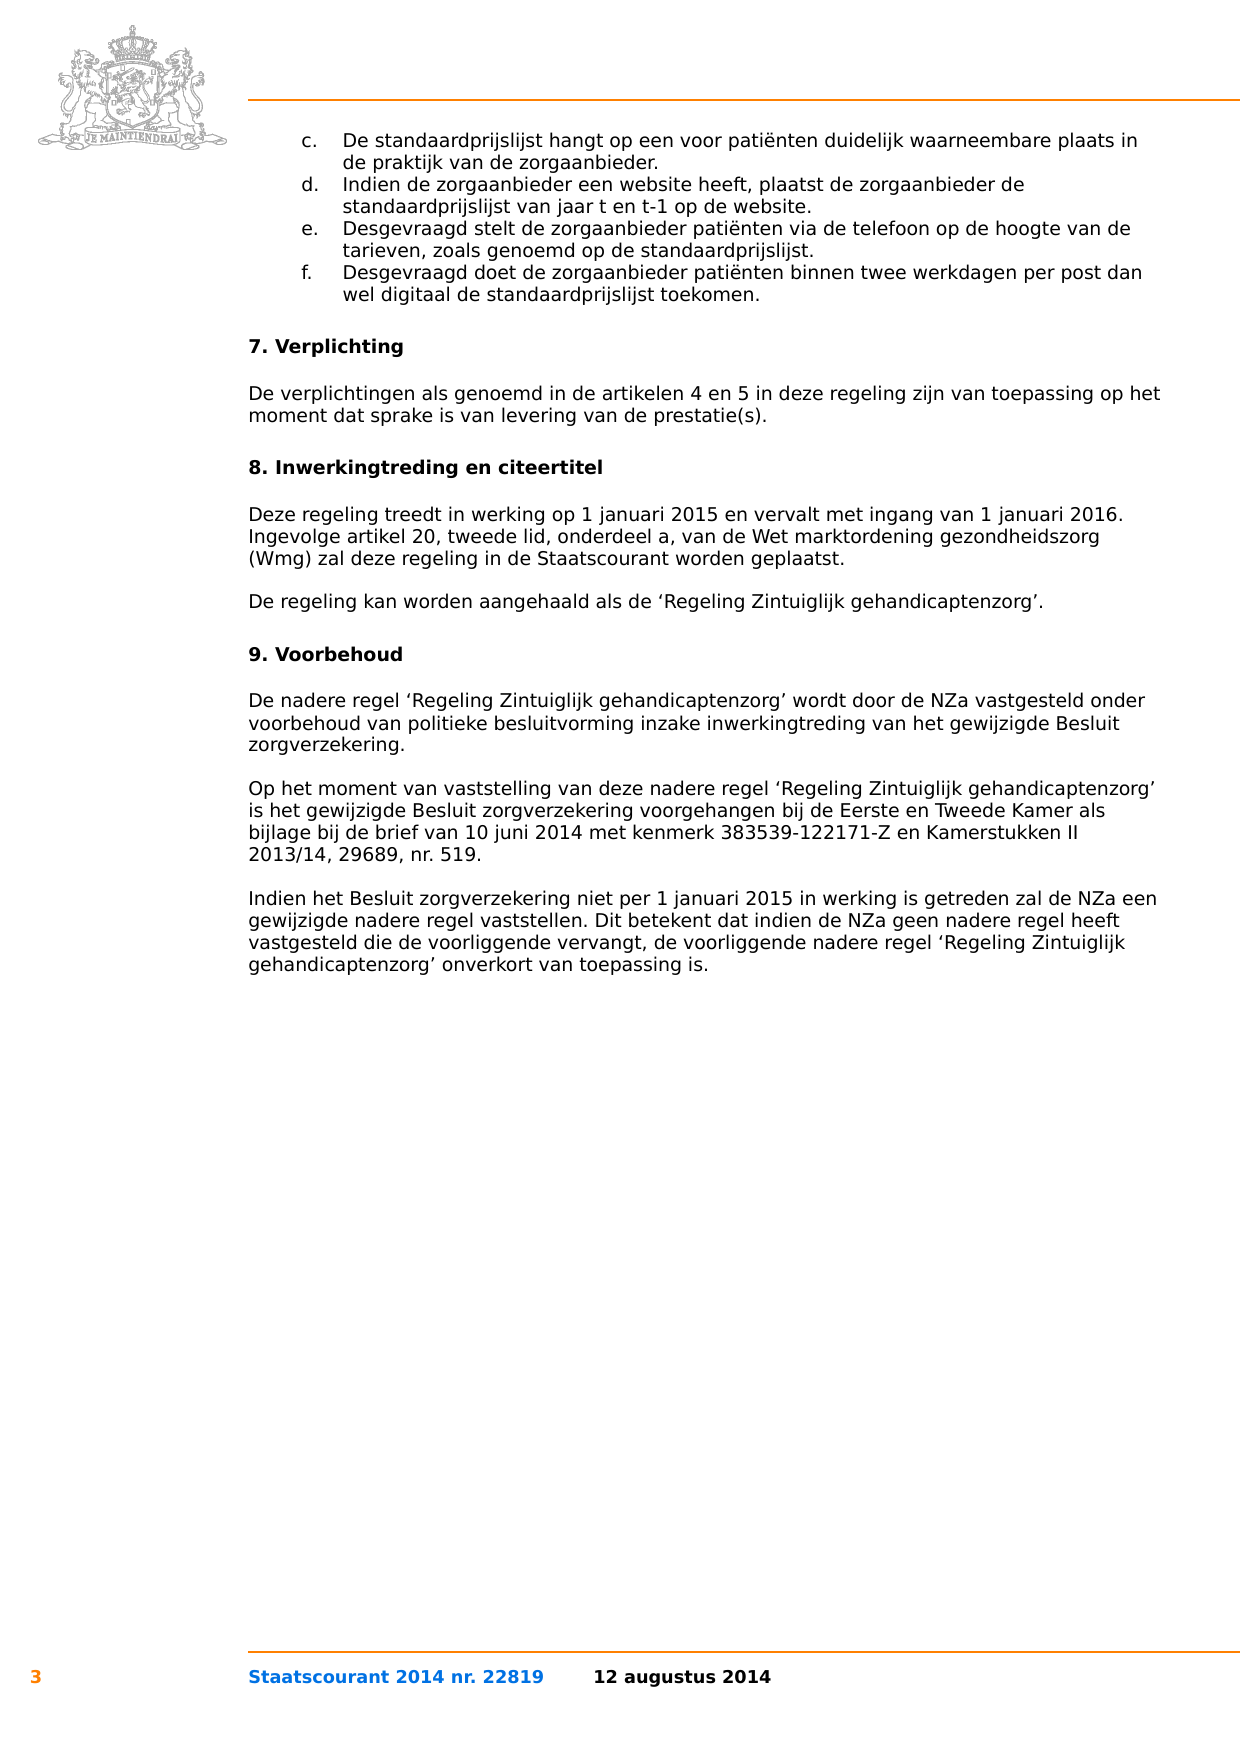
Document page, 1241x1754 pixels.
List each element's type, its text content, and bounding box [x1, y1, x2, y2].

text De verplichtingen als genoemd in de artikelen 4 en 5 in deze regeling zijn van toepassing op het moment dat sprake is van levering van de prestatie(s). [248, 383, 1163, 427]
text De regeling kan worden aangehaald als de ‘Regeling Zintuiglijk gehandicaptenzorg’. [248, 591, 1163, 613]
text Indien het Besluit zorgverzekering niet per 1 januari 2015 in werking is getreden zal de NZa een gewijzigde nadere regel vaststellen. Dit betekent dat indien de NZa geen nadere regel heeft vastgesteld die de voorliggende vervangt, de voorliggende nadere regel ‘Regeling Zintuiglijk gehandicaptenzorg’ onverkort van toepassing is. [248, 888, 1163, 976]
text d. Indien de zorgaanbieder een website heeft, plaatst de zorgaanbieder de standaardprijslijst van jaar t en t-1 op de website. [301, 174, 1163, 218]
text e. Desgevraagd stelt de zorgaanbieder patiënten via de telefoon op de hoogte van de tarieven, zoals genoemd op de standaardprijslijst. [301, 218, 1163, 262]
text Deze regeling treedt in werking op 1 januari 2015 en vervalt met ingang van 1 januari 2016. Ingevolge artikel 20, tweede lid, onderdeel a, van de Wet marktordening gezondheidszorg (Wmg) zal deze regeling in de Staatscourant worden geplaatst. [248, 504, 1163, 569]
text c. De standaardprijslijst hangt op een voor patiënten duidelijk waarneembare plaats in de praktijk van de zorgaanbieder. [301, 130, 1163, 174]
subtitle 9. Voorbehoud [248, 643, 1163, 665]
text De nadere regel ‘Regeling Zintuiglijk gehandicaptenzorg’ wordt door de NZa vastgesteld onder voorbehoud van politieke besluitvorming inzake inwerkingtreding van het gewijzigde Besluit zorgverzekering. [248, 690, 1163, 756]
text f. Desgevraagd doet de zorgaanbieder patiënten binnen twee werkdagen per post dan wel digitaal de standaardprijslijst toekomen. [301, 262, 1163, 306]
text Op het moment van vaststelling van deze nadere regel ‘Regeling Zintuiglijk gehandicaptenzorg’ is het gewijzigde Besluit zorgverzekering voorgehangen bij de Eerste en Tweede Kamer als bijlage bij de brief van 10 juni 2014 met kenmerk 383539-122171-Z en Kamerstukken II 2013/14, 29689, nr. 519. [248, 778, 1163, 866]
subtitle 7. Verplichting [248, 336, 1163, 358]
subtitle 8. Inwerkingtreding en citeertitel [248, 457, 1163, 479]
picture [38, 25, 227, 150]
